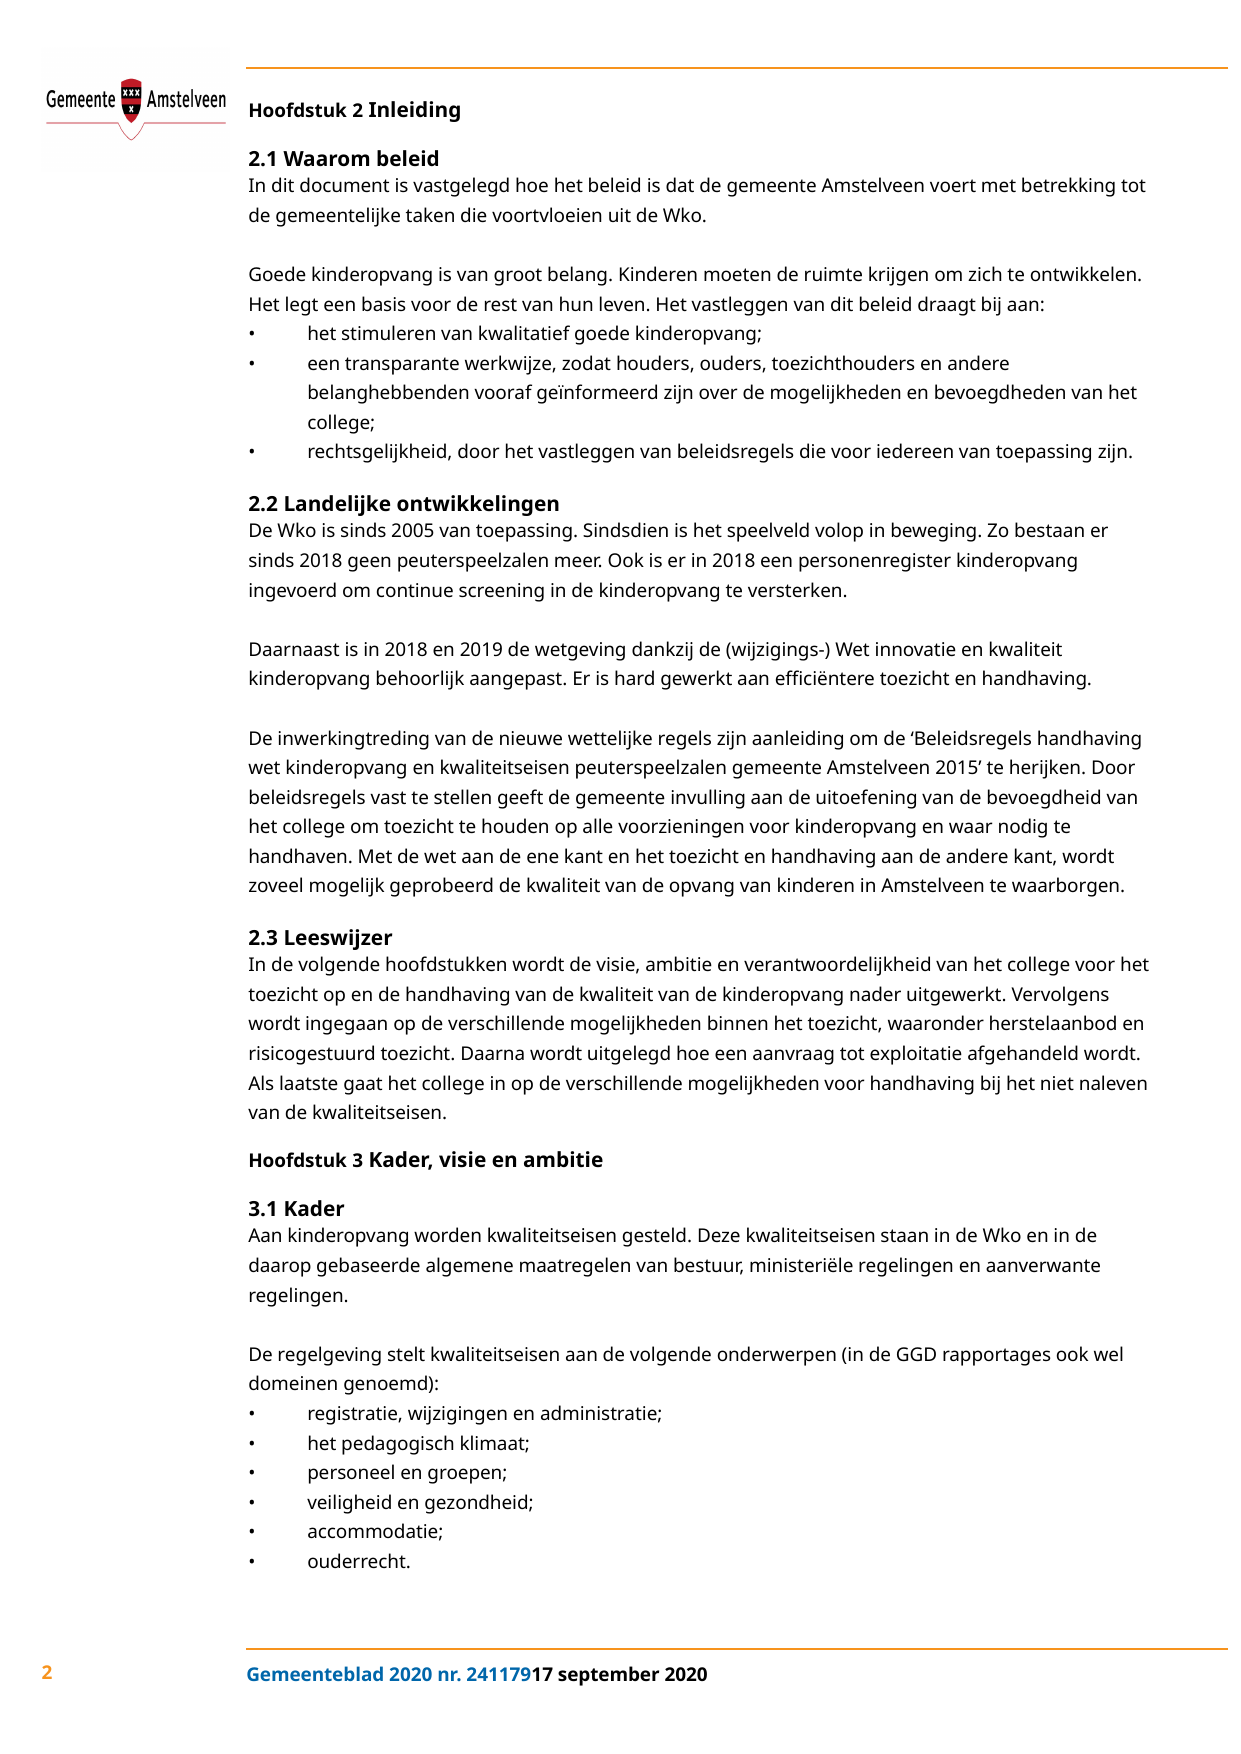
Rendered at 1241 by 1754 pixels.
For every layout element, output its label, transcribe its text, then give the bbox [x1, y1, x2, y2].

text De regelgeving stelt kwaliteitseisen aan de volgende onderwerpen (in de GGD rapportages ook wel domeinen genoemd): [248, 1341, 1152, 1396]
text 2.2 Landelijke ontwikkelingen [248, 489, 1152, 518]
picture [41, 47, 231, 172]
text Daarnaast is in 2018 en 2019 de wetgeving dankzij de (wijzigings-) Wet innovatie en kwaliteit kinderopvang behoorlijk aangepast. Er is hard gewerkt aan efficiëntere toezicht en handhaving. [248, 636, 1152, 691]
list registratie, wijzigingen en administratie; [248, 1400, 1152, 1426]
list een transparante werkwijze, zodat houders, ouders, toezichthouders en andere belanghebbenden vooraf geïnformeerd zijn over de mogelijkheden en bevoegdheden van het college; [248, 350, 1152, 435]
list veiligheid en gezondheid; [248, 1489, 1152, 1515]
text 3.1 Kader [248, 1194, 1152, 1223]
text Hoofdstuk 3 Kader, visie en ambitie [248, 1145, 1152, 1173]
text Aan kinderopvang worden kwaliteitseisen gesteld. Deze kwaliteitseisen staan in de Wko en in de daarop gebaseerde algemene maatregelen van bestuur, ministeriële regelingen en aanverwante regelingen. [248, 1223, 1152, 1308]
list personeel en groepen; [248, 1459, 1152, 1485]
text Hoofdstuk 2 Inleiding [248, 95, 1152, 123]
text In dit document is vastgelegd hoe het beleid is dat de gemeente Amstelveen voert met betrekking tot de gemeentelijke taken die voortvloeien uit de Wko. [248, 172, 1152, 228]
list accommodatie; [248, 1518, 1152, 1544]
text De Wko is sinds 2005 van toepassing. Sindsdien is het speelveld volop in beweging. Zo bestaan er sinds 2018 geen peuterspeelzalen meer. Ook is er in 2018 een personenregister kinderopvang ingevoerd om continue screening in de kinderopvang te versterken. [248, 518, 1152, 602]
list het stimuleren van kwalitatief goede kinderopvang; [248, 320, 1152, 346]
list rechtsgelijkheid, door het vastleggen van beleidsregels die voor iedereen van toepassing zijn. [248, 439, 1152, 464]
text In de volgende hoofdstukken wordt de visie, ambitie en verantwoordelijkheid van het college voor het toezicht op en de handhaving van de kwaliteit van de kinderopvang nader uitgewerkt. Vervolgens wordt ingegaan op de verschillende mogelijkheden binnen het toezicht, waaronder herstelaanbod en risicogestuurd toezicht. Daarna wordt uitgelegd hoe een aanvraag tot exploitatie afgehandeld wordt. Als laatste gaat het college in op de verschillende mogelijkheden voor handhaving bij het niet naleven van de kwaliteitseisen. [248, 951, 1152, 1125]
list ouderrecht. [248, 1548, 1152, 1574]
text De inwerkingtreding van de nieuwe wettelijke regels zijn aanleiding om de ‘Beleidsregels handhaving wet kinderopvang en kwaliteitseisen peuterspeelzalen gemeente Amstelveen 2015’ te herijken. Door beleidsregels vast te stellen geeft de gemeente invulling aan de uitoefening van de bevoegdheid van het college om toezicht te houden op alle voorzieningen voor kinderopvang en waar nodig te handhaven. Met de wet aan de ene kant en het toezicht en handhaving aan de andere kant, wordt zoveel mogelijk geprobeerd de kwaliteit van de opvang van kinderen in Amstelveen te waarborgen. [248, 725, 1152, 898]
list het pedagogisch klimaat; [248, 1430, 1152, 1456]
text 2.3 Leeswijzer [248, 923, 1152, 951]
text 2.1 Waarom beleid [248, 144, 1152, 172]
text Goede kinderopvang is van groot belang. Kinderen moeten de ruimte krijgen om zich te ontwikkelen. Het legt een basis voor de rest van hun leven. Het vastleggen van dit beleid draagt bij aan: [248, 261, 1152, 317]
